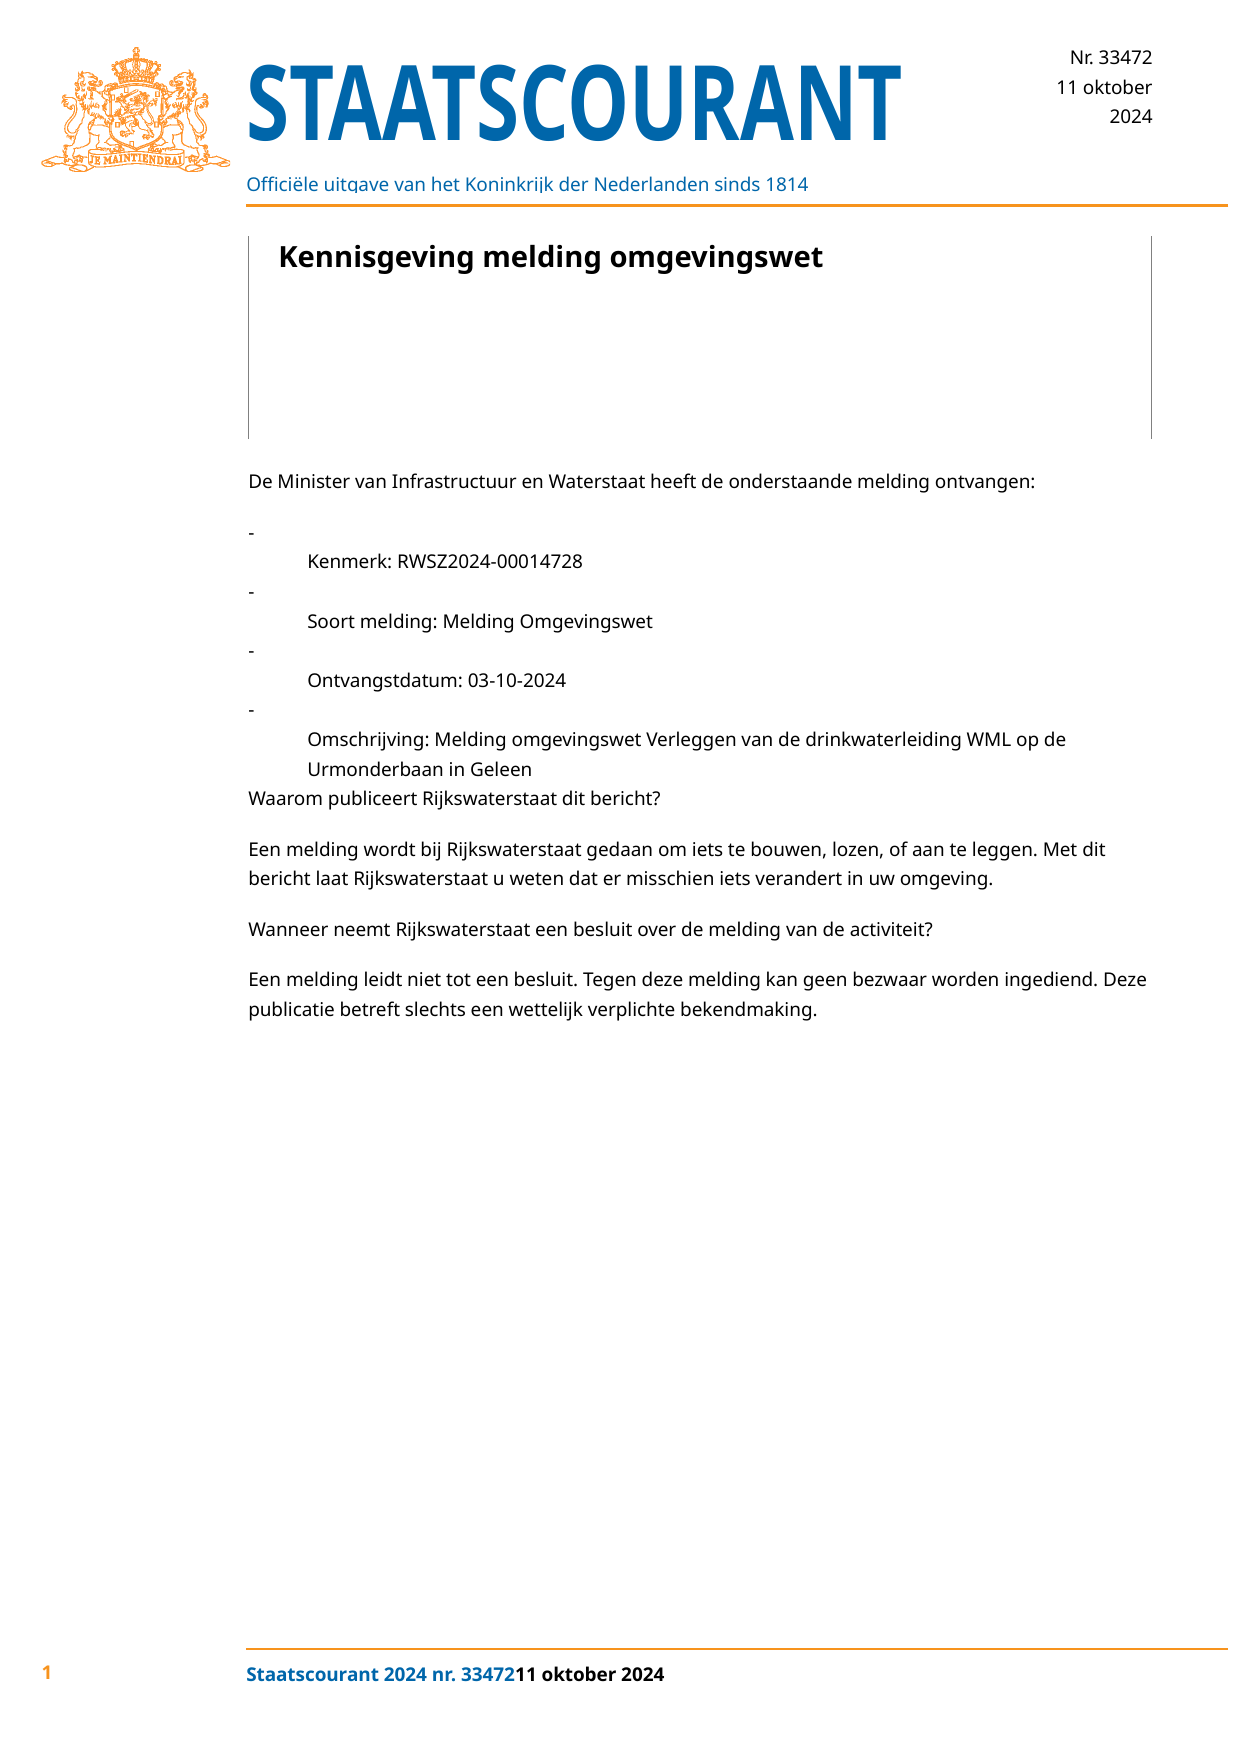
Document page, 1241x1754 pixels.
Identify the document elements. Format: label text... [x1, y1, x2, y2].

text Waarom publiceert Rijkswaterstaat dit bericht? [248, 785, 1152, 811]
table_header Kennisgeving melding omgevingswet [249, 236, 850, 439]
text De Minister van Infrastructuur en Waterstaat heeft de onderstaande melding ontvangen: [248, 469, 1152, 494]
list Ontvangstdatum: 03-10-2024 [248, 667, 1152, 693]
picture [41, 47, 231, 172]
text Een melding leidt niet tot een besluit. Tegen deze melding kan geen bezwaar worden ingediend. Deze publicatie betreft slechts een wettelijk verplichte bekendmaking. [248, 966, 1152, 1021]
picture [912, 236, 1090, 414]
text Wanneer neemt Rijkswaterstaat een besluit over de melding van de activiteit? [248, 916, 1152, 941]
table_header [850, 414, 1151, 439]
table_header [1090, 236, 1151, 413]
text Een melding wordt bij Rijkswaterstaat gedaan om iets te bouwen, lozen, of aan te leggen. Met dit bericht laat Rijkswaterstaat u weten dat er misschien iets verandert in uw omgeving. [248, 836, 1152, 891]
list Omschrijving: Melding omgevingswet Verleggen van de drinkwaterleiding WML op de Urmonderbaan in Geleen [248, 726, 1152, 781]
list Soort melding: Melding Omgevingswet [248, 608, 1152, 633]
list Kenmerk: RWSZ2024-00014728 [248, 549, 1152, 574]
table_header [850, 236, 912, 413]
